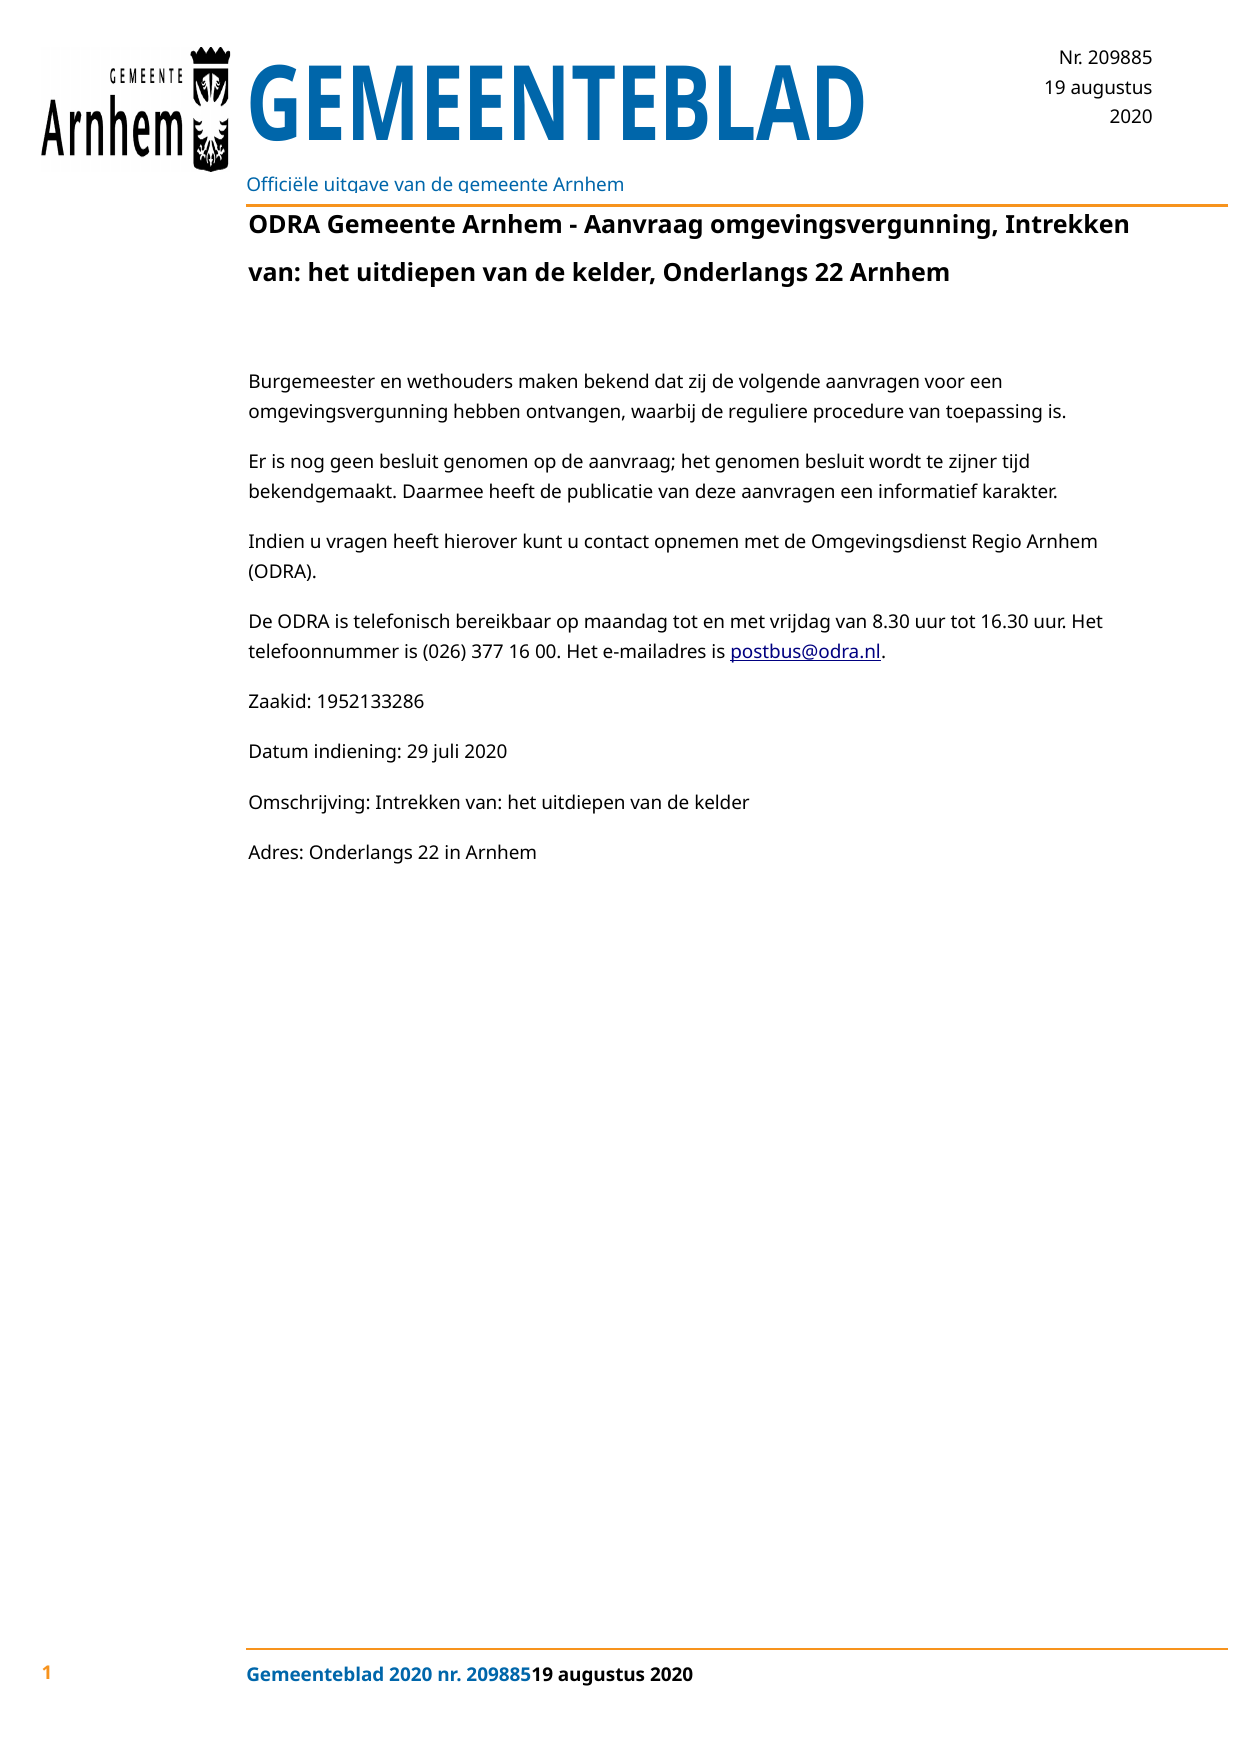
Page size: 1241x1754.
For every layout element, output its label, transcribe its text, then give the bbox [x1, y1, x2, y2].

text Er is nog geen besluit genomen op de aanvraag; het genomen besluit wordt te zijner tijd bekendgemaakt. Daarmee heeft de publicatie van deze aanvragen een informatief karakter. [248, 448, 1152, 504]
text ODRA Gemeente Arnhem - Aanvraag omgevingsvergunning, Intrekken van: het uitdiepen van de kelder, Onderlangs 22 Arnhem [248, 207, 1152, 288]
text Zaakid: 1952133286 [248, 688, 1152, 714]
text Burgemeester en wethouders maken bekend dat zij de volgende aanvragen voor een omgevingsvergunning hebben ontvangen, waarbij de reguliere procedure van toepassing is. [248, 368, 1152, 424]
text Omschrijving: Intrekken van: het uitdiepen van de kelder [248, 789, 1152, 815]
text Adres: Onderlangs 22 in Arnhem [248, 839, 1152, 865]
text Indien u vragen heeft hierover kunt u contact opnemen met de Omgevingsdienst Regio Arnhem (ODRA). [248, 528, 1152, 584]
text De ODRA is telefonisch bereikbaar op maandag tot en met vrijdag van 8.30 uur tot 16.30 uur. Het telefoonnummer is (026) 377 16 00. Het e-mailadres is postbus@odra.nl. [248, 608, 1152, 664]
text Datum indiening: 29 juli 2020 [248, 739, 1152, 764]
picture [41, 47, 231, 172]
